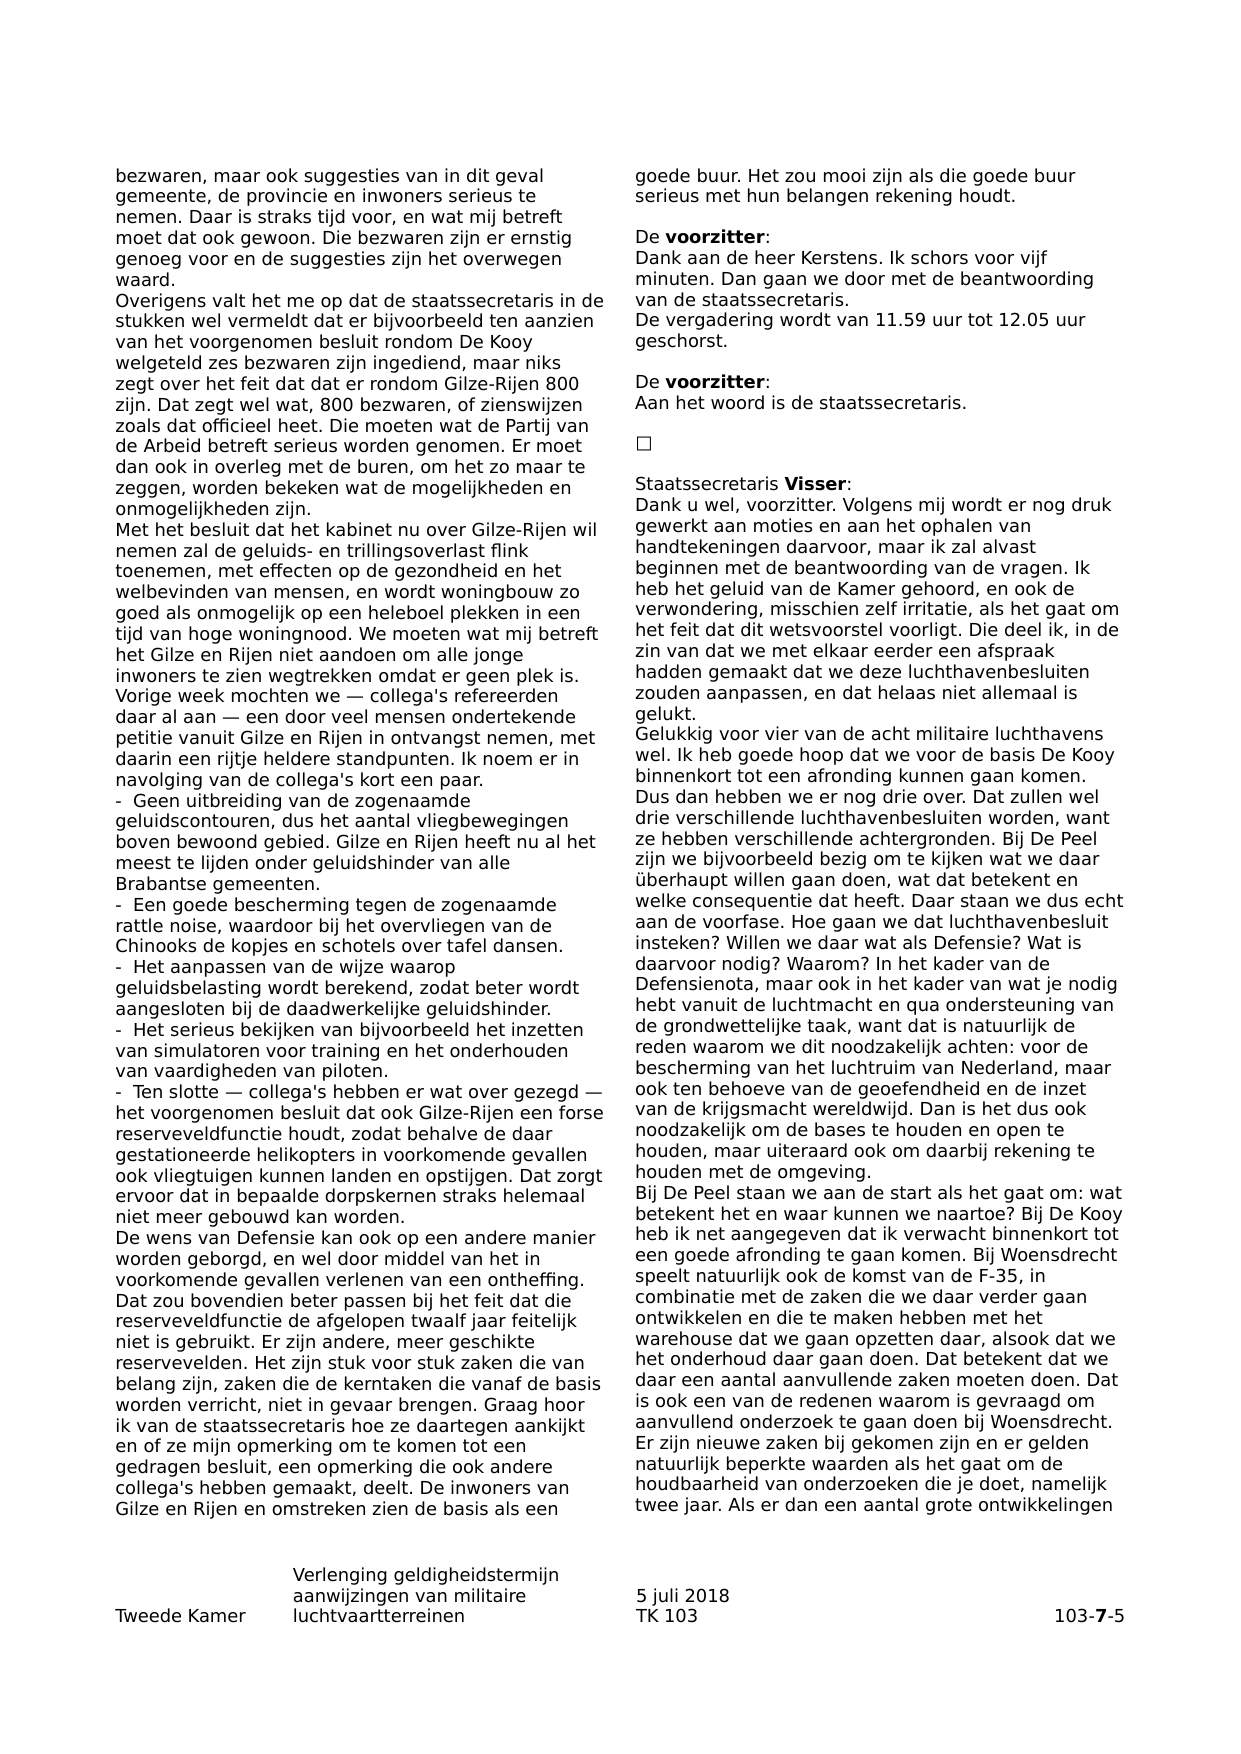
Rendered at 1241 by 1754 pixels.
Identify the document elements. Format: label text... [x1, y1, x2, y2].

text Vorige week mochten we — collega's refereerden daar al aan — een door veel mensen ondertekende petitie vanuit Gilze en Rijen in ontvangst nemen, met daarin een rijtje heldere standpunten. Ik noem er in navolging van de collega's kort een paar. [115, 686, 605, 790]
text goede buur. Het zou mooi zijn als die goede buur serieus met hun belangen rekening houdt. [635, 165, 1125, 207]
text bezwaren, maar ook suggesties van in dit geval gemeente, de provincie en inwoners serieus te nemen. Daar is straks tijd voor, en wat mij betreft moet dat ook gewoon. Die bezwaren zijn er ernstig genoeg voor en de suggesties zijn het overwegen waard. [115, 165, 605, 290]
text De voorzitter: [635, 372, 1125, 393]
text Aan het woord is de staatssecretaris. [635, 393, 1125, 413]
text ⬜ [635, 433, 1125, 454]
text Dank aan de heer Kerstens. Ik schors voor vijf minuten. Dan gaan we door met de beantwoording van de staatssecretaris. [635, 248, 1125, 310]
text Staatssecretaris Visser: [635, 474, 1125, 495]
text Dank u wel, voorzitter. Volgens mij wordt er nog druk gewerkt aan moties en aan het ophalen van handtekeningen daarvoor, maar ik zal alvast beginnen met de beantwoording van de vragen. Ik heb het geluid van de Kamer gehoord, en ook de verwondering, misschien zelf irritatie, als het gaat om het feit dat dit wetsvoorstel voorligt. Die deel ik, in de zin van dat we met elkaar eerder een afspraak hadden gemaakt dat we deze luchthavenbesluiten zouden aanpassen, en dat helaas niet allemaal is gelukt. [635, 495, 1125, 724]
list Een goede bescherming tegen de zogenaamde rattle noise, waardoor bij het overvliegen van de Chinooks de kopjes en schotels over tafel dansen. [115, 894, 605, 957]
text Bij De Peel staan we aan de start als het gaat om: wat betekent het en waar kunnen we naartoe? Bij De Kooy heb ik net aangegeven dat ik verwacht binnenkort tot een goede afronding te gaan komen. Bij Woensdrecht speelt natuurlijk ook de komst van de F-35, in combinatie met de zaken die we daar verder gaan ontwikkelen en die te maken hebben met het warehouse dat we gaan opzetten daar, alsook dat we het onderhoud daar gaan doen. Dat betekent dat we daar een aantal aanvullende zaken moeten doen. Dat is ook een van de redenen waarom is gevraagd om aanvullend onderzoek te gaan doen bij Woensdrecht. Er zijn nieuwe zaken bij gekomen zijn en er gelden natuurlijk beperkte waarden als het gaat om de houdbaarheid van onderzoeken die je doet, namelijk twee jaar. Als er dan een aantal grote ontwikkelingen [635, 1182, 1125, 1516]
text De wens van Defensie kan ook op een andere manier worden geborgd, en wel door middel van het in voorkomende gevallen verlenen van een ontheffing. Dat zou bovendien beter passen bij het feit dat die reserveveldfunctie de afgelopen twaalf jaar feitelijk niet is gebruikt. Er zijn andere, meer geschikte reservevelden. Het zijn stuk voor stuk zaken die van belang zijn, zaken die de kerntaken die vanaf de basis worden verricht, niet in gevaar brengen. Graag hoor ik van de staatssecretaris hoe ze daartegen aankijkt en of ze mijn opmerking om te komen tot een gedragen besluit, een opmerking die ook andere collega's hebben gemaakt, deelt. De inwoners van Gilze en Rijen en omstreken zien de basis als een [115, 1228, 605, 1519]
list Geen uitbreiding van de zogenaamde geluidscontouren, dus het aantal vliegbewegingen boven bewoond gebied. Gilze en Rijen heeft nu al het meest te lijden onder geluidshinder van alle Brabantse gemeenten. [115, 790, 605, 894]
text De vergadering wordt van 11.59 uur tot 12.05 uur geschorst. [635, 310, 1125, 352]
text De voorzitter: [635, 227, 1125, 248]
list Het serieus bekijken van bijvoorbeeld het inzetten van simulatoren voor training en het onderhouden van vaardigheden van piloten. [115, 1019, 605, 1082]
list Het aanpassen van de wijze waarop geluidsbelasting wordt berekend, zodat beter wordt aangesloten bij de daadwerkelijke geluidshinder. [115, 957, 605, 1019]
text Overigens valt het me op dat de staatssecretaris in de stukken wel vermeldt dat er bijvoorbeeld ten aanzien van het voorgenomen besluit rondom De Kooy welgeteld zes bezwaren zijn ingediend, maar niks zegt over het feit dat dat er rondom Gilze-Rijen 800 zijn. Dat zegt wel wat, 800 bezwaren, of zienswijzen zoals dat officieel heet. Die moeten wat de Partij van de Arbeid betreft serieus worden genomen. Er moet dan ook in overleg met de buren, om het zo maar te zeggen, worden bekeken wat de mogelijkheden en onmogelijkheden zijn. [115, 290, 605, 519]
text Gelukkig voor vier van de acht militaire luchthavens wel. Ik heb goede hoop dat we voor de basis De Kooy binnenkort tot een afronding kunnen gaan komen. Dus dan hebben we er nog drie over. Dat zullen wel drie verschillende luchthavenbesluiten worden, want ze hebben verschillende achtergronden. Bij De Peel zijn we bijvoorbeeld bezig om te kijken wat we daar überhaupt willen gaan doen, wat dat betekent en welke consequentie dat heeft. Daar staan we dus echt aan de voorfase. Hoe gaan we dat luchthavenbesluit insteken? Willen we daar wat als Defensie? Wat is daarvoor nodig? Waarom? In het kader van de Defensienota, maar ook in het kader van wat je nodig hebt vanuit de luchtmacht en qua ondersteuning van de grondwettelijke taak, want dat is natuurlijk de reden waarom we dit noodzakelijk achten: voor de bescherming van het luchtruim van Nederland, maar ook ten behoeve van de geoefendheid en de inzet van de krijgsmacht wereldwijd. Dan is het dus ook noodzakelijk om de bases te houden en open te houden, maar uiteraard ook om daarbij rekening te houden met de omgeving. [635, 724, 1125, 1182]
list Ten slotte — collega's hebben er wat over gezegd — het voorgenomen besluit dat ook Gilze-Rijen een forse reserveveldfunctie houdt, zodat behalve de daar gestationeerde helikopters in voorkomende gevallen ook vliegtuigen kunnen landen en opstijgen. Dat zorgt ervoor dat in bepaalde dorpskernen straks helemaal niet meer gebouwd kan worden. [115, 1082, 605, 1228]
text Met het besluit dat het kabinet nu over Gilze-Rijen wil nemen zal de geluids- en trillingsoverlast flink toenemen, met effecten op de gezondheid en het welbevinden van mensen, en wordt woningbouw zo goed als onmogelijk op een heleboel plekken in een tijd van hoge woningnood. We moeten wat mij betreft het Gilze en Rijen niet aandoen om alle jonge inwoners te zien wegtrekken omdat er geen plek is. [115, 519, 605, 686]
